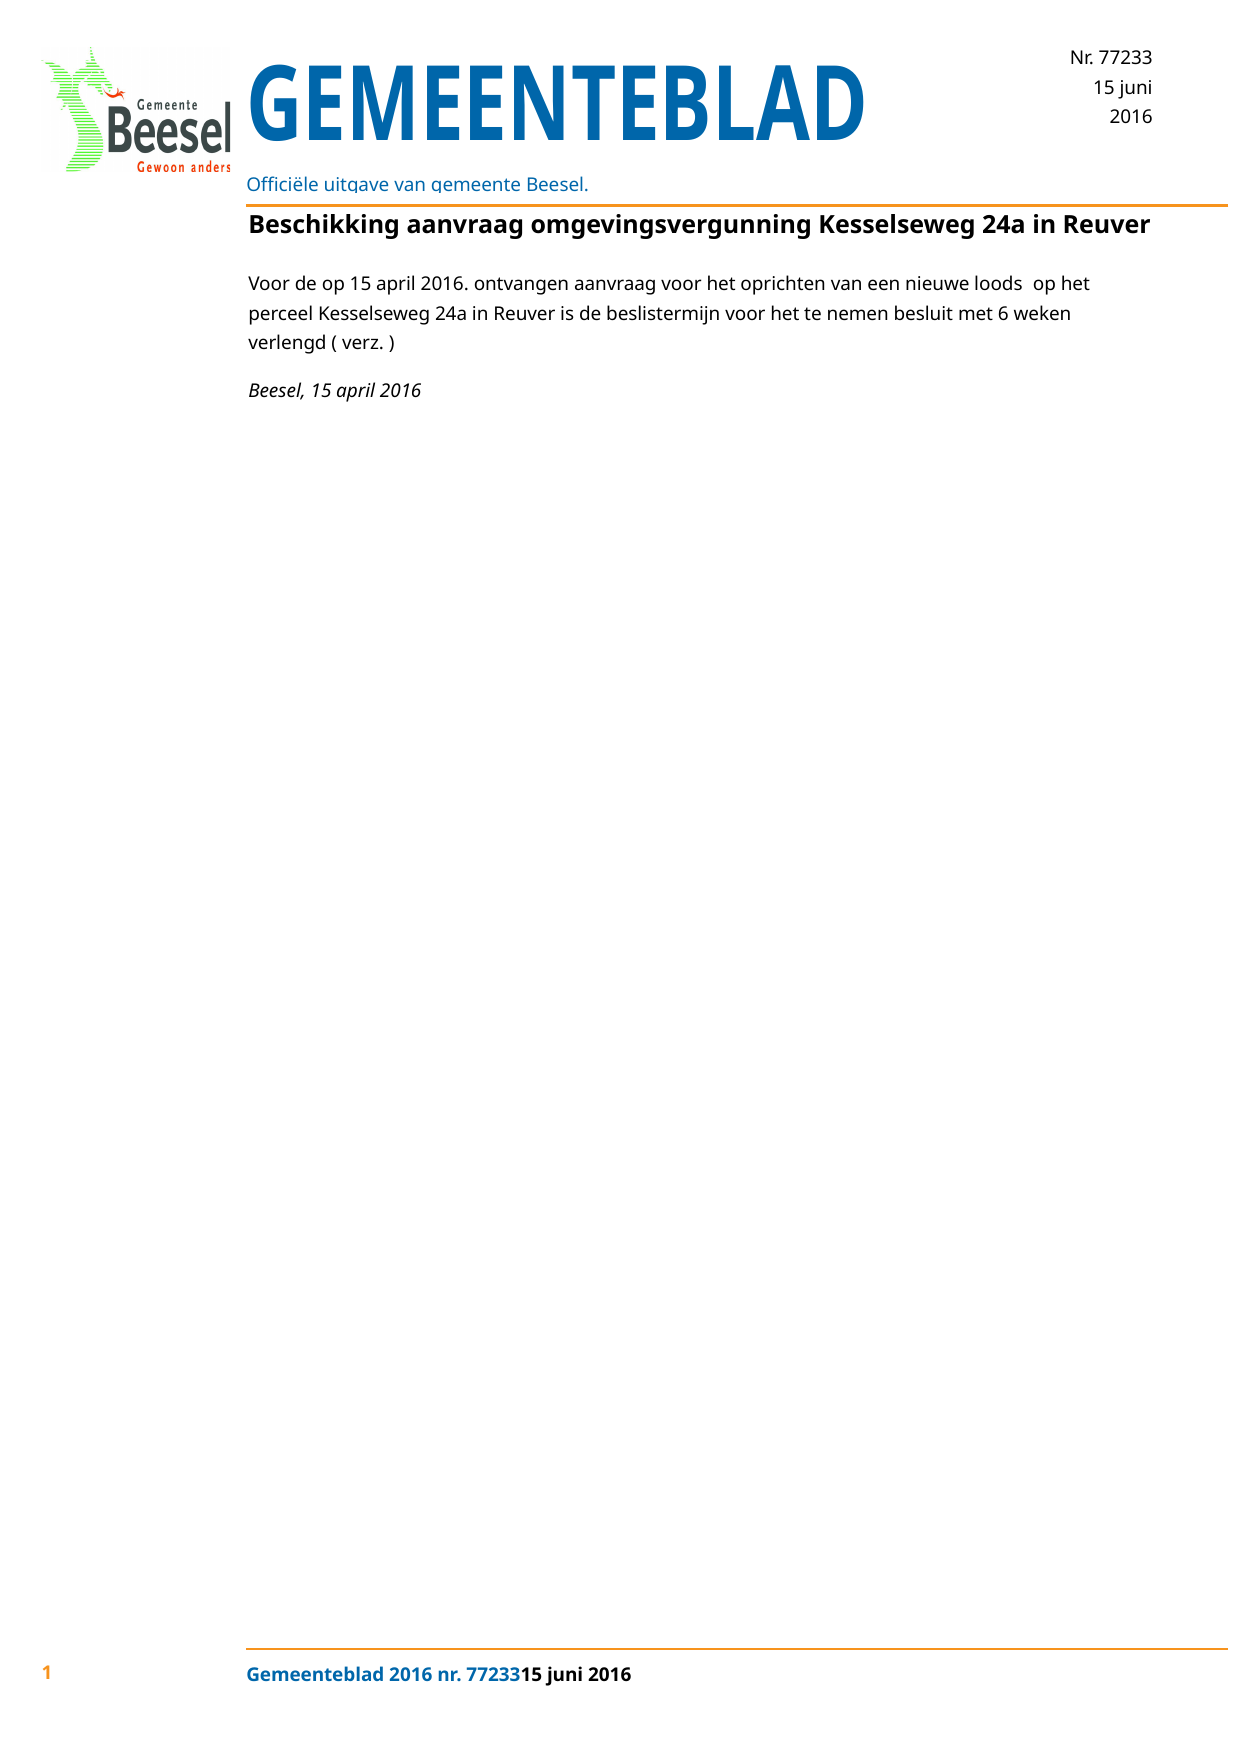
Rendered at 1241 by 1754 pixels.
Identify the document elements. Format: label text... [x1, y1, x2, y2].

picture [41, 47, 231, 172]
text Voor de op 15 april 2016. ontvangen aanvraag voor het oprichten van een nieuwe loods op het perceel Kesselseweg 24a in Reuver is de beslistermijn voor het te nemen besluit met 6 weken verlengd ( verz. ) [248, 270, 1152, 355]
text Beesel, 15 april 2016 [248, 377, 1152, 403]
text Beschikking aanvraag omgevingsvergunning Kesselseweg 24a in Reuver [248, 207, 1152, 241]
